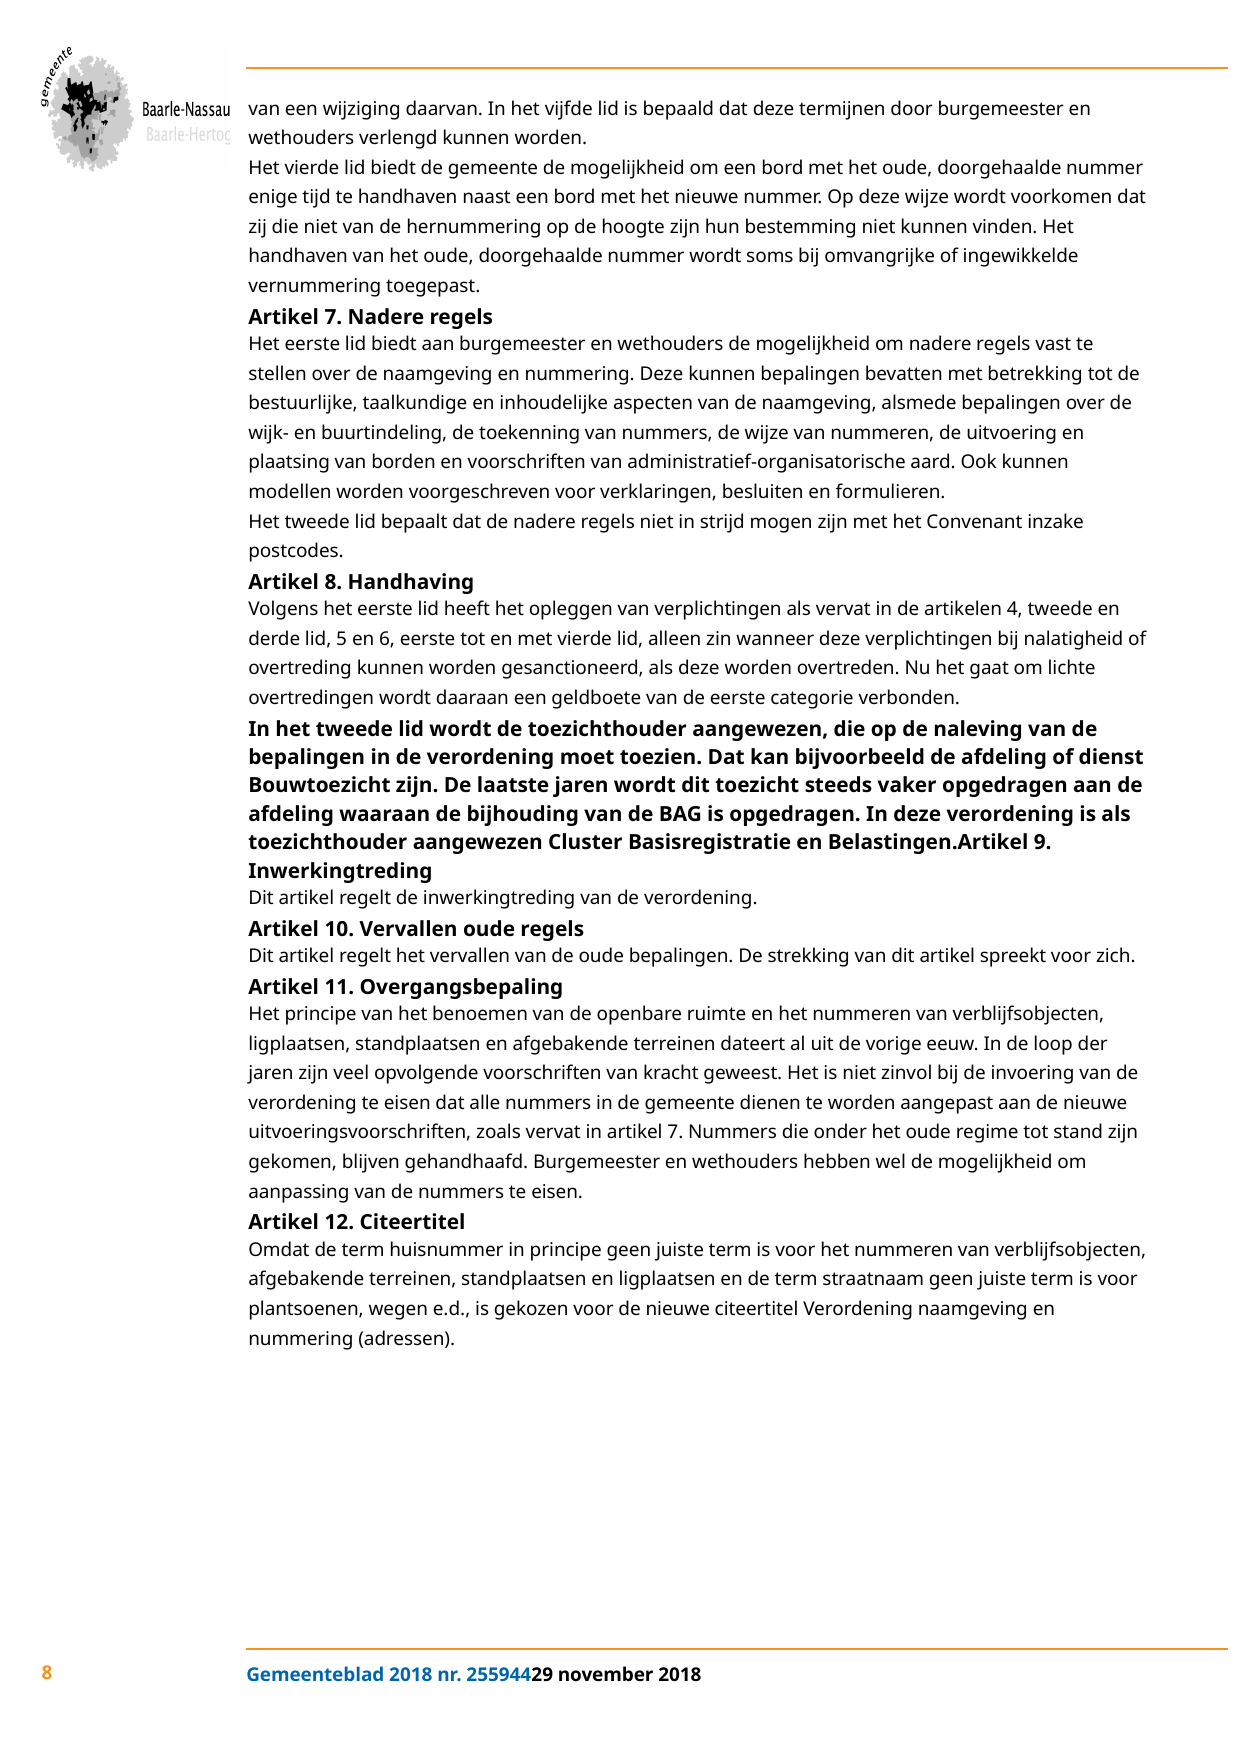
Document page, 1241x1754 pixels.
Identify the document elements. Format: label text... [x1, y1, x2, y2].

text van een wijziging daarvan. In het vijfde lid is bepaald dat deze termijnen door burgemeester en wethouders verlengd kunnen worden. [248, 95, 1152, 150]
text Artikel 12. Citeertitel [248, 1207, 1152, 1236]
text Artikel 8. Handhaving [248, 567, 1152, 595]
text Dit artikel regelt de inwerkingtreding van de verordening. [248, 884, 1152, 910]
text Artikel 11. Overgangsbepaling [248, 972, 1152, 1000]
text Volgens het eerste lid heeft het opleggen van verplichtingen als vervat in de artikelen 4, tweede en derde lid, 5 en 6, eerste tot en met vierde lid, alleen zin wanneer deze verplichtingen bij nalatigheid of overtreding kunnen worden gesanctioneerd, als deze worden overtreden. Nu het gaat om lichte overtredingen wordt daaraan een geldboete van de eerste categorie verbonden. [248, 595, 1152, 710]
text Het eerste lid biedt aan burgemeester en wethouders de mogelijkheid om nadere regels vast te stellen over de naamgeving en nummering. Deze kunnen bepalingen bevatten met betrekking tot de bestuurlijke, taalkundige en inhoudelijke aspecten van de naamgeving, alsmede bepalingen over de wijk- en buurtindeling, de toekenning van nummers, de wijze van nummeren, de uitvoering en plaatsing van borden en voorschriften van administratief-organisatorische aard. Ook kunnen modellen worden voorgeschreven voor verklaringen, besluiten en formulieren. [248, 330, 1152, 504]
text Artikel 7. Nadere regels [248, 302, 1152, 330]
text Het tweede lid bepaalt dat de nadere regels niet in strijd mogen zijn met het Convenant inzake postcodes. [248, 508, 1152, 563]
text Het vierde lid biedt de gemeente de mogelijkheid om een bord met het oude, doorgehaalde nummer enige tijd te handhaven naast een bord met het nieuwe nummer. Op deze wijze wordt voorkomen dat zij die niet van de hernummering op de hoogte zijn hun bestemming niet kunnen vinden. Het handhaven van het oude, doorgehaalde nummer wordt soms bij omvangrijke of ingewikkelde vernummering toegepast. [248, 154, 1152, 298]
text Artikel 10. Vervallen oude regels [248, 914, 1152, 942]
text In het tweede lid wordt de toezichthouder aangewezen, die op de naleving van de bepalingen in de verordening moet toezien. Dat kan bijvoorbeeld de afdeling of dienst Bouwtoezicht zijn. De laatste jaren wordt dit toezicht steeds vaker opgedragen aan de afdeling waaraan de bijhouding van de BAG is opgedragen. In deze verordening is als toezichthouder aangewezen Cluster Basisregistratie en Belastingen.Artikel 9. Inwerkingtreding [248, 714, 1152, 884]
picture [41, 47, 231, 172]
text Het principe van het benoemen van de openbare ruimte en het nummeren van verblijfsobjecten, ligplaatsen, standplaatsen en afgebakende terreinen dateert al uit de vorige eeuw. In de loop der jaren zijn veel opvolgende voorschriften van kracht geweest. Het is niet zinvol bij de invoering van de verordening te eisen dat alle nummers in de gemeente dienen te worden aangepast aan de nieuwe uitvoeringsvoorschriften, zoals vervat in artikel 7. Nummers die onder het oude regime tot stand zijn gekomen, blijven gehandhaafd. Burgemeester en wethouders hebben wel de mogelijkheid om aanpassing van de nummers te eisen. [248, 1000, 1152, 1204]
text Omdat de term huisnummer in principe geen juiste term is voor het nummeren van verblijfsobjecten, afgebakende terreinen, standplaatsen en ligplaatsen en de term straatnaam geen juiste term is voor plantsoenen, wegen e.d., is gekozen voor de nieuwe citeertitel Verordening naamgeving en nummering (adressen). [248, 1236, 1152, 1350]
text Dit artikel regelt het vervallen van de oude bepalingen. De strekking van dit artikel spreekt voor zich. [248, 942, 1152, 968]
